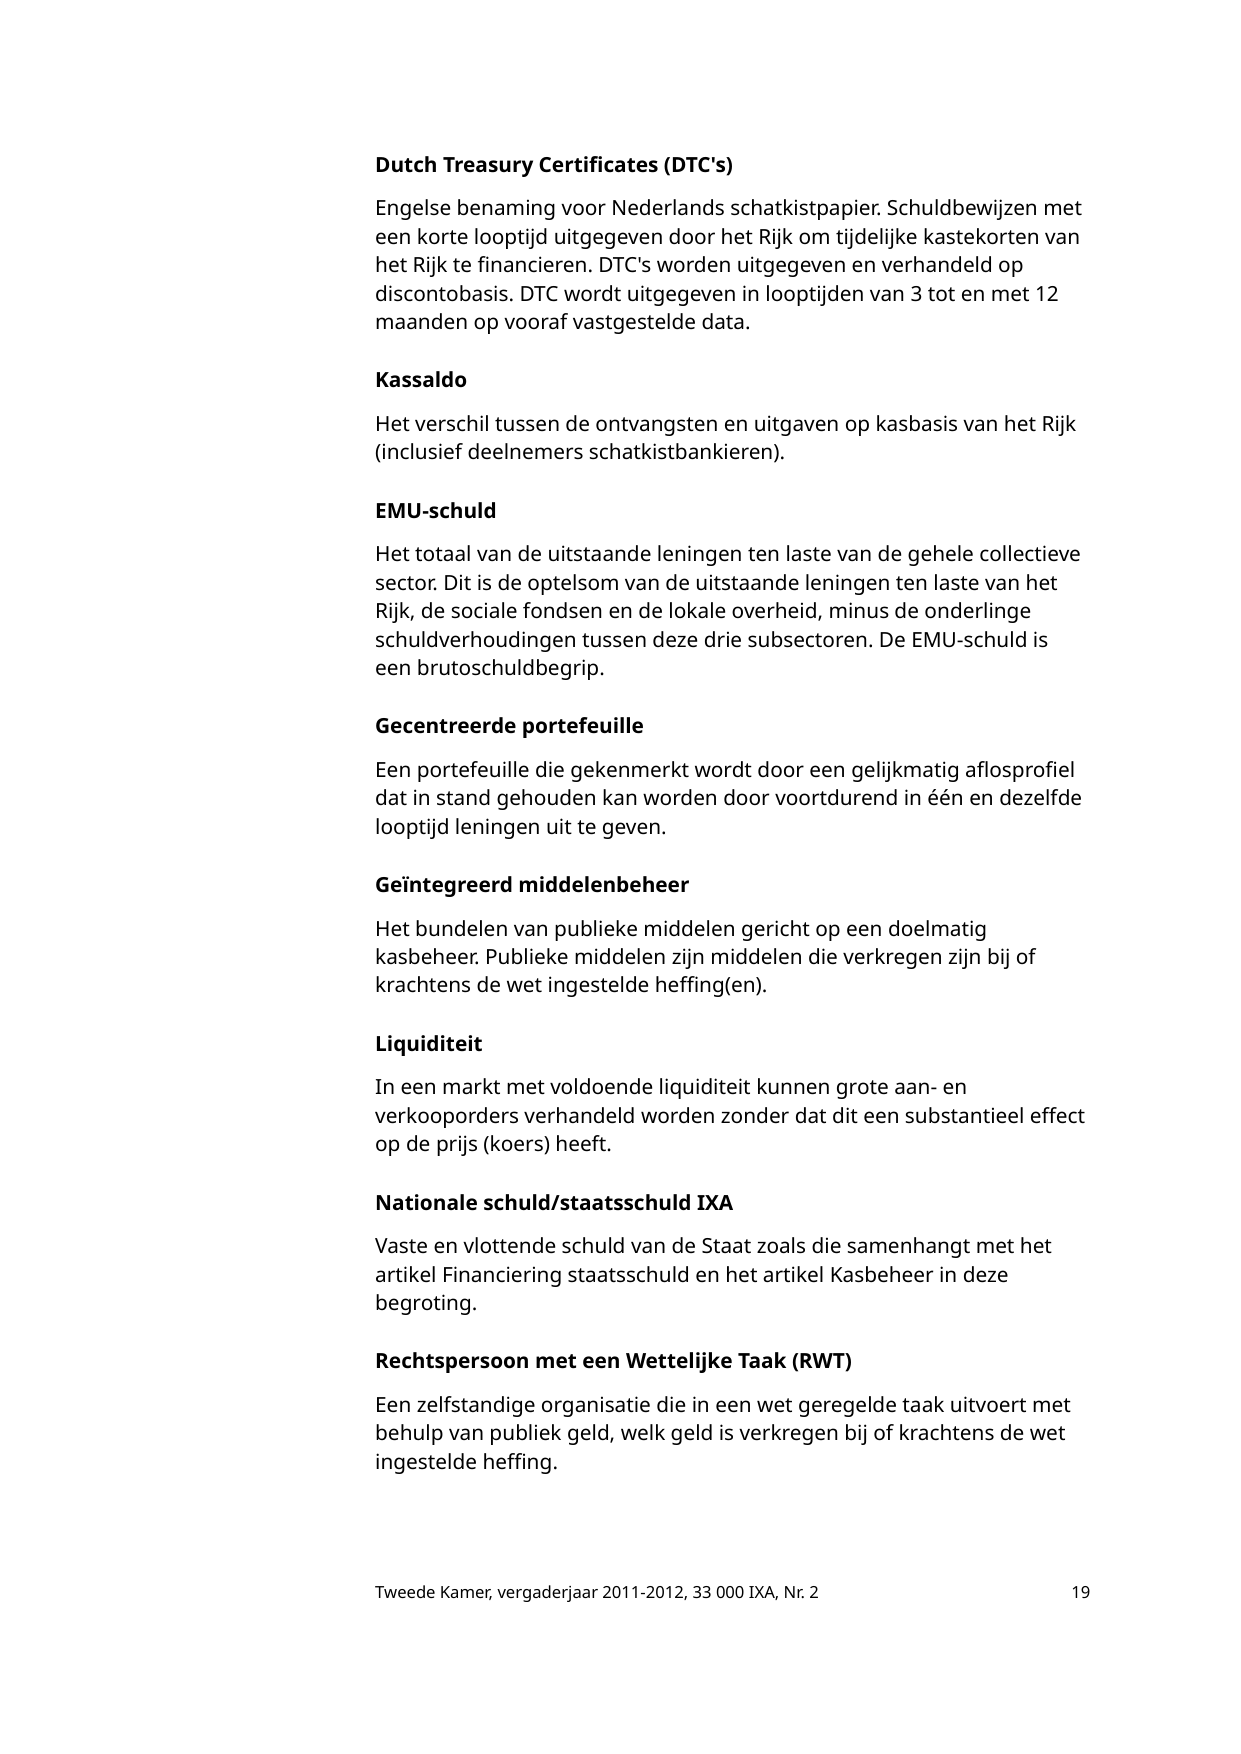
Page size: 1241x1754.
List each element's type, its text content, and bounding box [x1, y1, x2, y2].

text Een portefeuille die gekenmerkt wordt door een gelijkmatig aflosprofiel dat in stand gehouden kan worden door voortdurend in één en dezelfde looptijd leningen uit te geven. [375, 755, 1090, 840]
text Dutch Treasury Certificates (DTC's) [375, 150, 1090, 178]
text Kassaldo [375, 366, 1090, 394]
text Rechtspersoon met een Wettelijke Taak (RWT) [375, 1347, 1090, 1375]
text Engelse benaming voor Nederlands schatkistpapier. Schuldbewijzen met een korte looptijd uitgegeven door het Rijk om tijdelijke kastekorten van het Rijk te financieren. DTC's worden uitgegeven en verhandeld op discontobasis. DTC wordt uitgegeven in looptijden van 3 tot en met 12 maanden op vooraf vastgestelde data. [375, 193, 1090, 336]
text Een zelfstandige organisatie die in een wet geregelde taak uitvoert met behulp van publiek geld, welk geld is verkregen bij of krachtens de wet ingestelde heffing. [375, 1390, 1090, 1475]
text Het bundelen van publieke middelen gericht op een doelmatig kasbeheer. Publieke middelen zijn middelen die verkregen zijn bij of krachtens de wet ingestelde heffing(en). [375, 914, 1090, 999]
text Het totaal van de uitstaande leningen ten laste van de gehele collectieve sector. Dit is de optelsom van de uitstaande leningen ten laste van het Rijk, de sociale fondsen en de lokale overheid, minus de onderlinge schuldverhoudingen tussen deze drie subsectoren. De EMU-schuld is een brutoschuldbegrip. [375, 539, 1090, 682]
text Liquiditeit [375, 1029, 1090, 1057]
text Het verschil tussen de ontvangsten en uitgaven op kasbasis van het Rijk (inclusief deelnemers schatkistbankieren). [375, 409, 1090, 466]
text Vaste en vlottende schuld van de Staat zoals die samenhangt met het artikel Financiering staatsschuld en het artikel Kasbeheer in deze begroting. [375, 1231, 1090, 1317]
text Nationale schuld/staatsschuld IXA [375, 1188, 1090, 1216]
text In een markt met voldoende liquiditeit kunnen grote aan- en verkooporders verhandeld worden zonder dat dit een substantieel effect op de prijs (koers) heeft. [375, 1072, 1090, 1158]
text EMU-schuld [375, 496, 1090, 524]
text Geïntegreerd middelenbeheer [375, 870, 1090, 899]
text Gecentreerde portefeuille [375, 712, 1090, 740]
